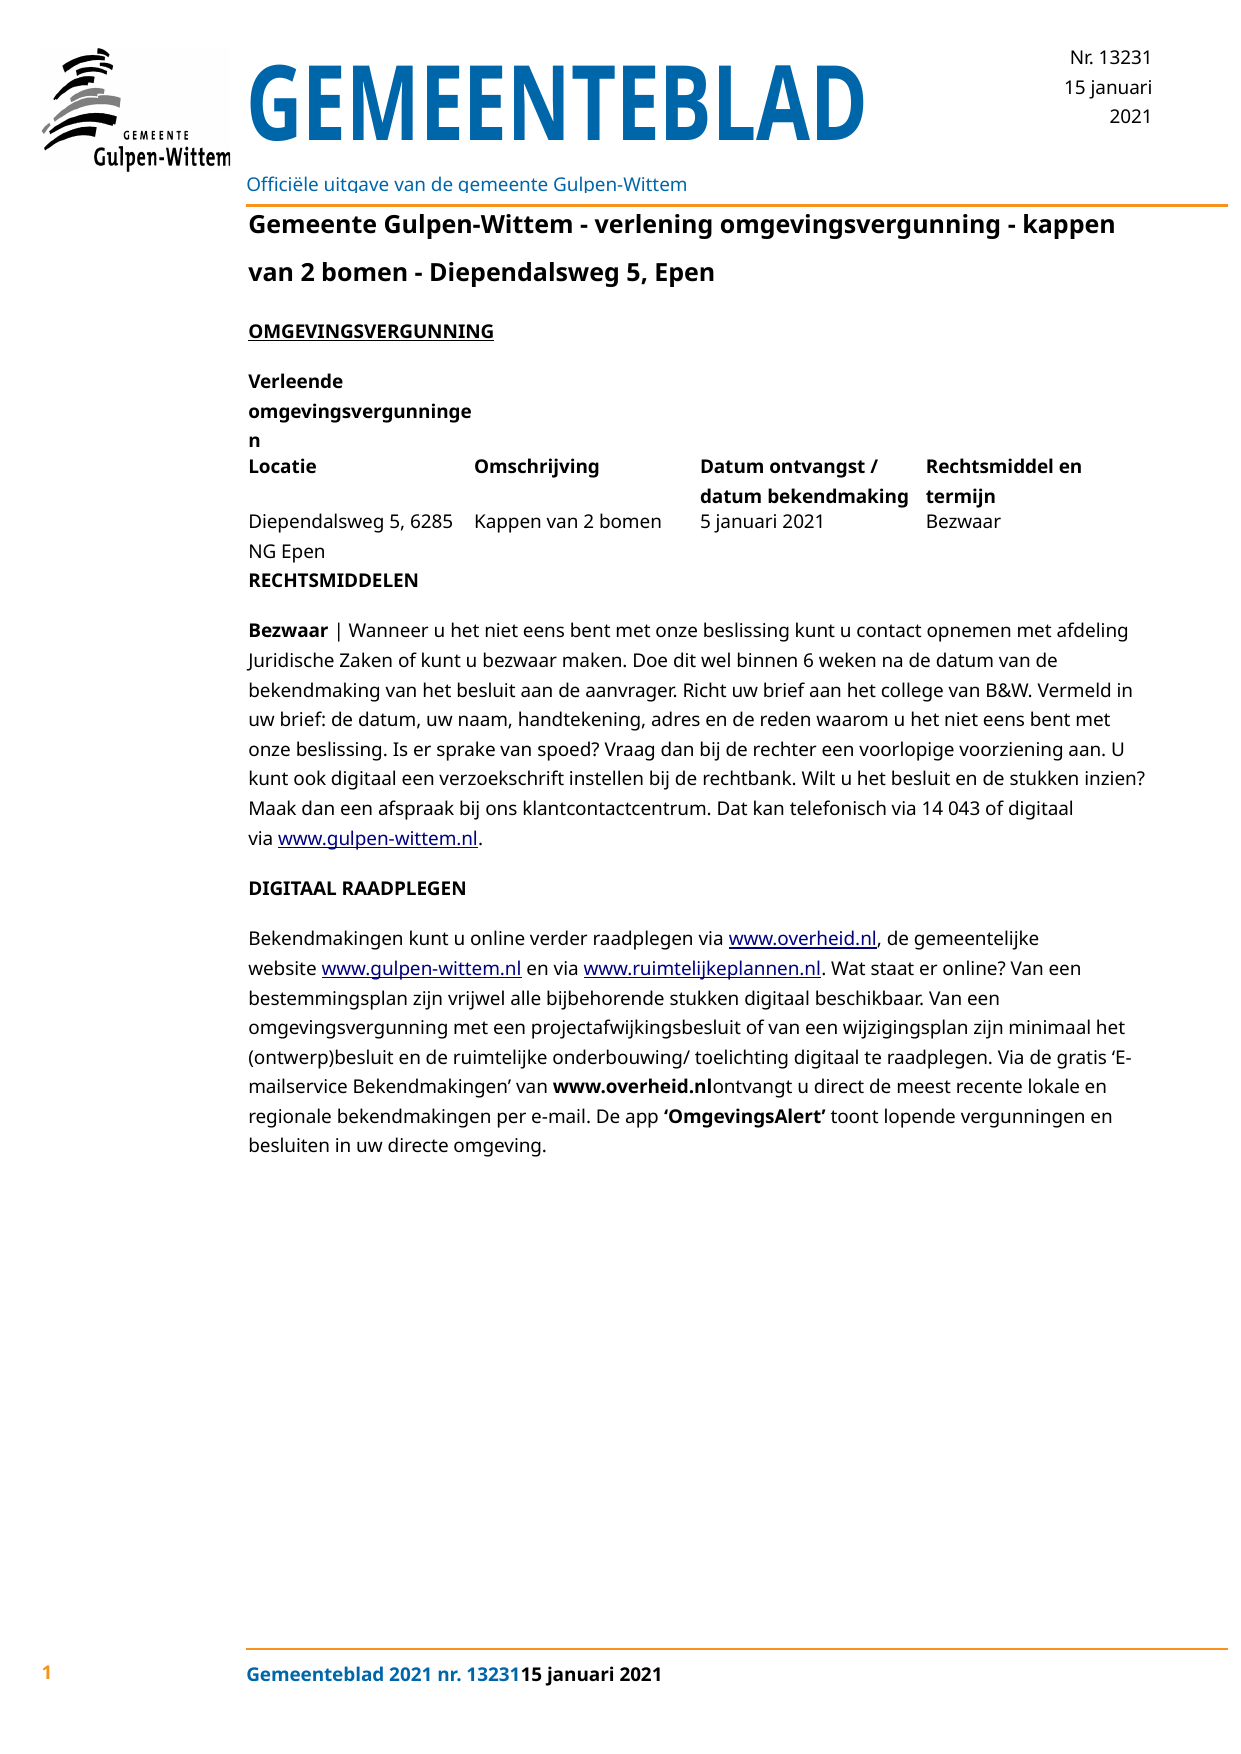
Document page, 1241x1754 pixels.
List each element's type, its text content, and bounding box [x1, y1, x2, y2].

table_cell Kappen van 2 bomen [474, 509, 700, 564]
table_cell Locatie [248, 453, 474, 509]
text OMGEVINGSVERGUNNING [248, 318, 1152, 344]
table_header [926, 369, 1152, 453]
table_cell Bezwaar [926, 509, 1152, 564]
text Bekendmakingen kunt u online verder raadplegen via www.overheid.nl, de gemeentelijke website www.gulpen-wittem.nl en via www.ruimtelijkeplannen.nl. Wat staat er online? Van een bestemmingsplan zijn vrijwel alle bijbehorende stukken digitaal beschikbaar. Van een omgevingsvergunning met een projectafwijkingsbesluit of van een wijzigingsplan zijn minimaal het (ontwerp)besluit en de ruimtelijke onderbouwing/ toelichting digitaal te raadplegen. Via de gratis ‘E-mailservice Bekendmakingen’ van www.overheid.nlontvangt u direct de meest recente lokale en regionale bekendmakingen per e-mail. De app ‘OmgevingsAlert’ toont lopende vergunningen en besluiten in uw directe omgeving. [248, 926, 1152, 1158]
text DIGITAAL RAADPLEGEN [248, 875, 1152, 901]
table_cell 5 januari 2021 [700, 509, 926, 564]
table_cell Datum ontvangst / datum bekendmaking [700, 453, 926, 509]
table_header [700, 369, 926, 453]
text Gemeente Gulpen-Wittem - verlening omgevingsvergunning - kappen van 2 bomen - Diependalsweg 5, Epen [248, 207, 1152, 288]
table_cell Omschrijving [474, 453, 700, 509]
text RECHTSMIDDELEN [248, 567, 1152, 593]
table_header Verleende omgevingsvergunningen [248, 369, 474, 453]
picture [41, 47, 231, 172]
table_header [474, 369, 700, 453]
table_cell Rechtsmiddel en termijn [926, 453, 1152, 509]
text Bezwaar | Wanneer u het niet eens bent met onze beslissing kunt u contact opnemen met afdeling Juridische Zaken of kunt u bezwaar maken. Doe dit wel binnen 6 weken na de datum van de bekendmaking van het besluit aan de aanvrager. Richt uw brief aan het college van B&W. Vermeld in uw brief: de datum, uw naam, handtekening, adres en de reden waarom u het niet eens bent met onze beslissing. Is er sprake van spoed? Vraag dan bij de rechter een voorlopige voorziening aan. U kunt ook digitaal een verzoekschrift instellen bij de rechtbank. Wilt u het besluit en de stukken inzien? Maak dan een afspraak bij ons klantcontactcentrum. Dat kan telefonisch via 14 043 of digitaal via www.gulpen-wittem.nl. [248, 618, 1152, 850]
table_cell Diependalsweg 5, 6285 NG Epen [248, 509, 474, 564]
